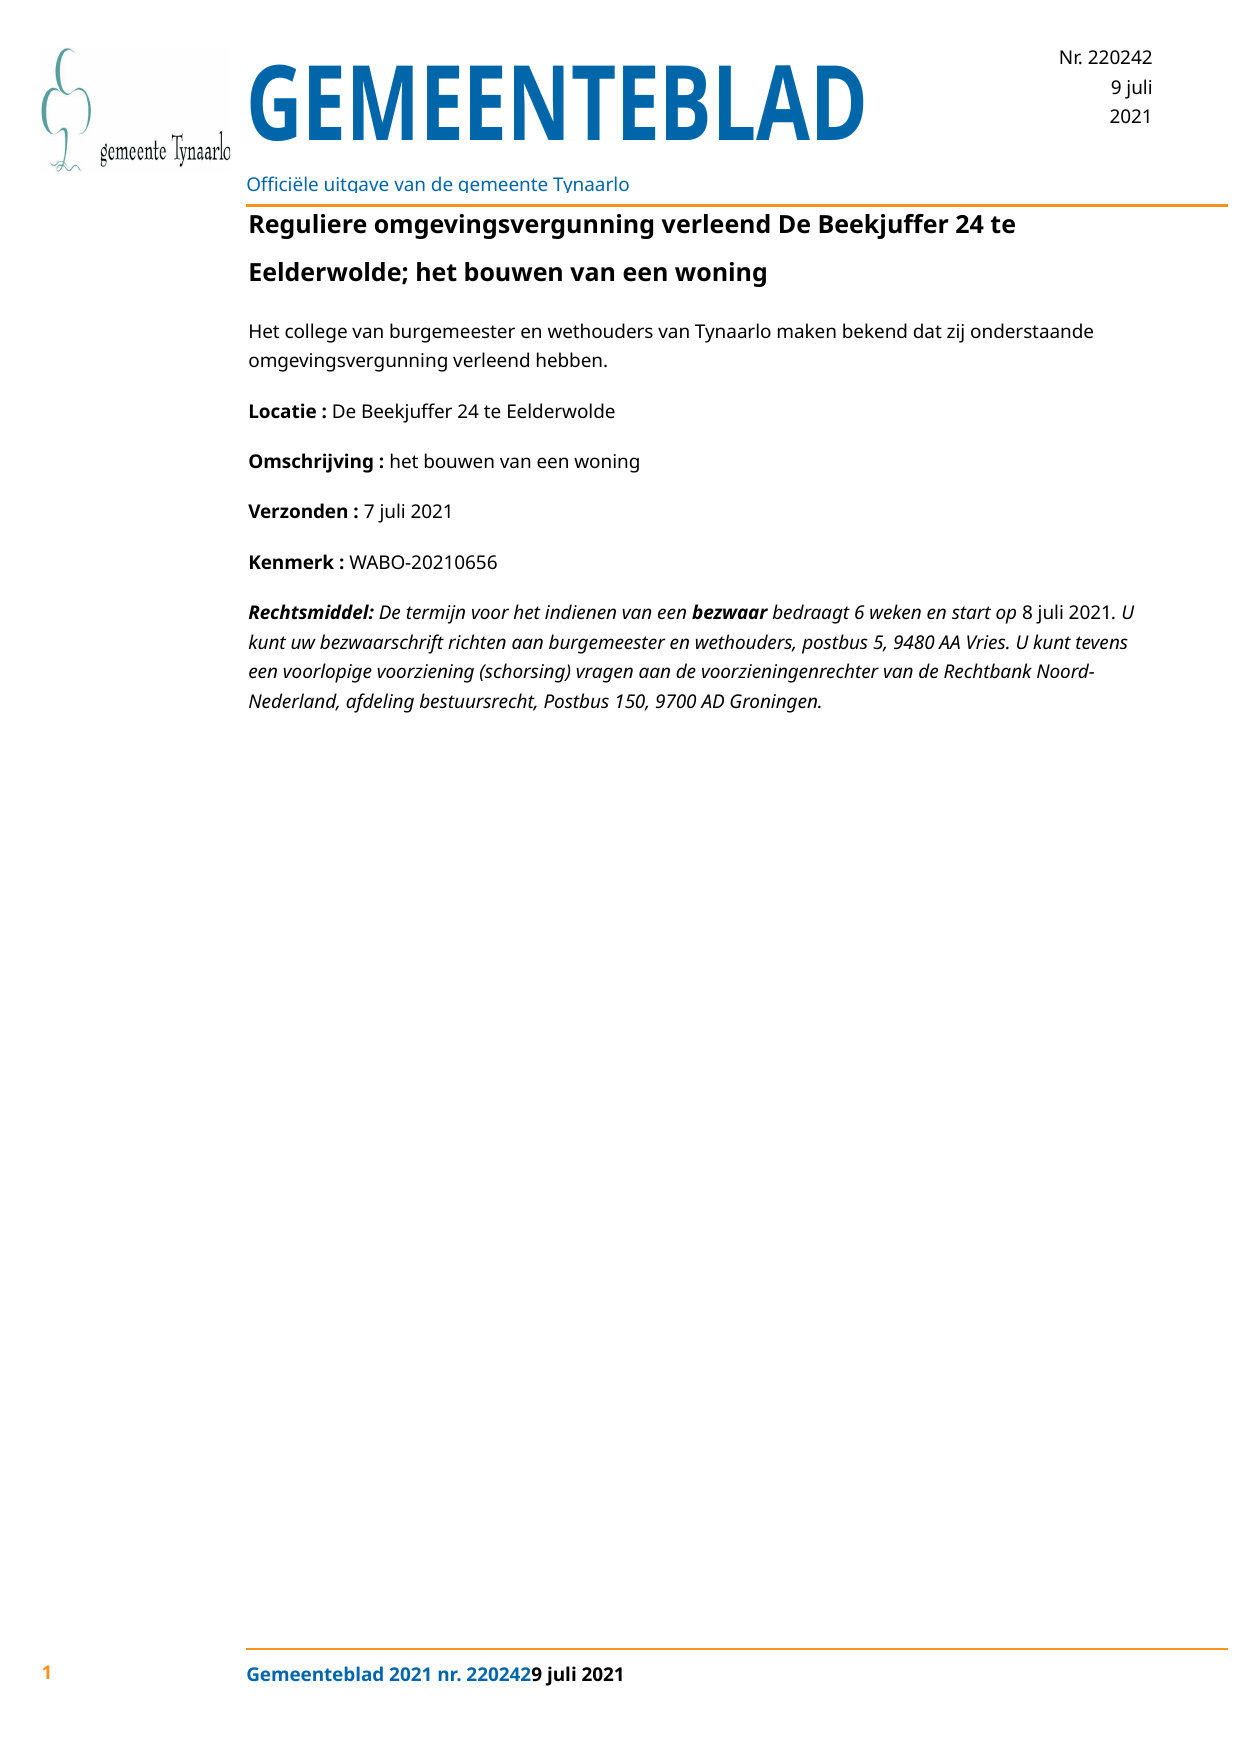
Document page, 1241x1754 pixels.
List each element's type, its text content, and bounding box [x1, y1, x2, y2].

text Locatie : De Beekjuffer 24 te Eelderwolde [248, 398, 1152, 424]
text Rechtsmiddel: De termijn voor het indienen van een bezwaar bedraagt 6 weken en start op 8 juli 2021. U kunt uw bezwaarschrift richten aan burgemeester en wethouders, postbus 5, 9480 AA Vries. U kunt tevens een voorlopige voorziening (schorsing) vragen aan de voorzieningenrechter van de Rechtbank Noord-Nederland, afdeling bestuursrecht, Postbus 150, 9700 AD Groningen. [248, 599, 1152, 714]
text Omschrijving : het bouwen van een woning [248, 448, 1152, 474]
text Verzonden : 7 juli 2021 [248, 499, 1152, 524]
text Het college van burgemeester en wethouders van Tynaarlo maken bekend dat zij onderstaande omgevingsvergunning verleend hebben. [248, 318, 1152, 373]
text Reguliere omgevingsvergunning verleend De Beekjuffer 24 te Eelderwolde; het bouwen van een woning [248, 207, 1152, 288]
text Kenmerk : WABO-20210656 [248, 549, 1152, 575]
picture [41, 47, 231, 172]
